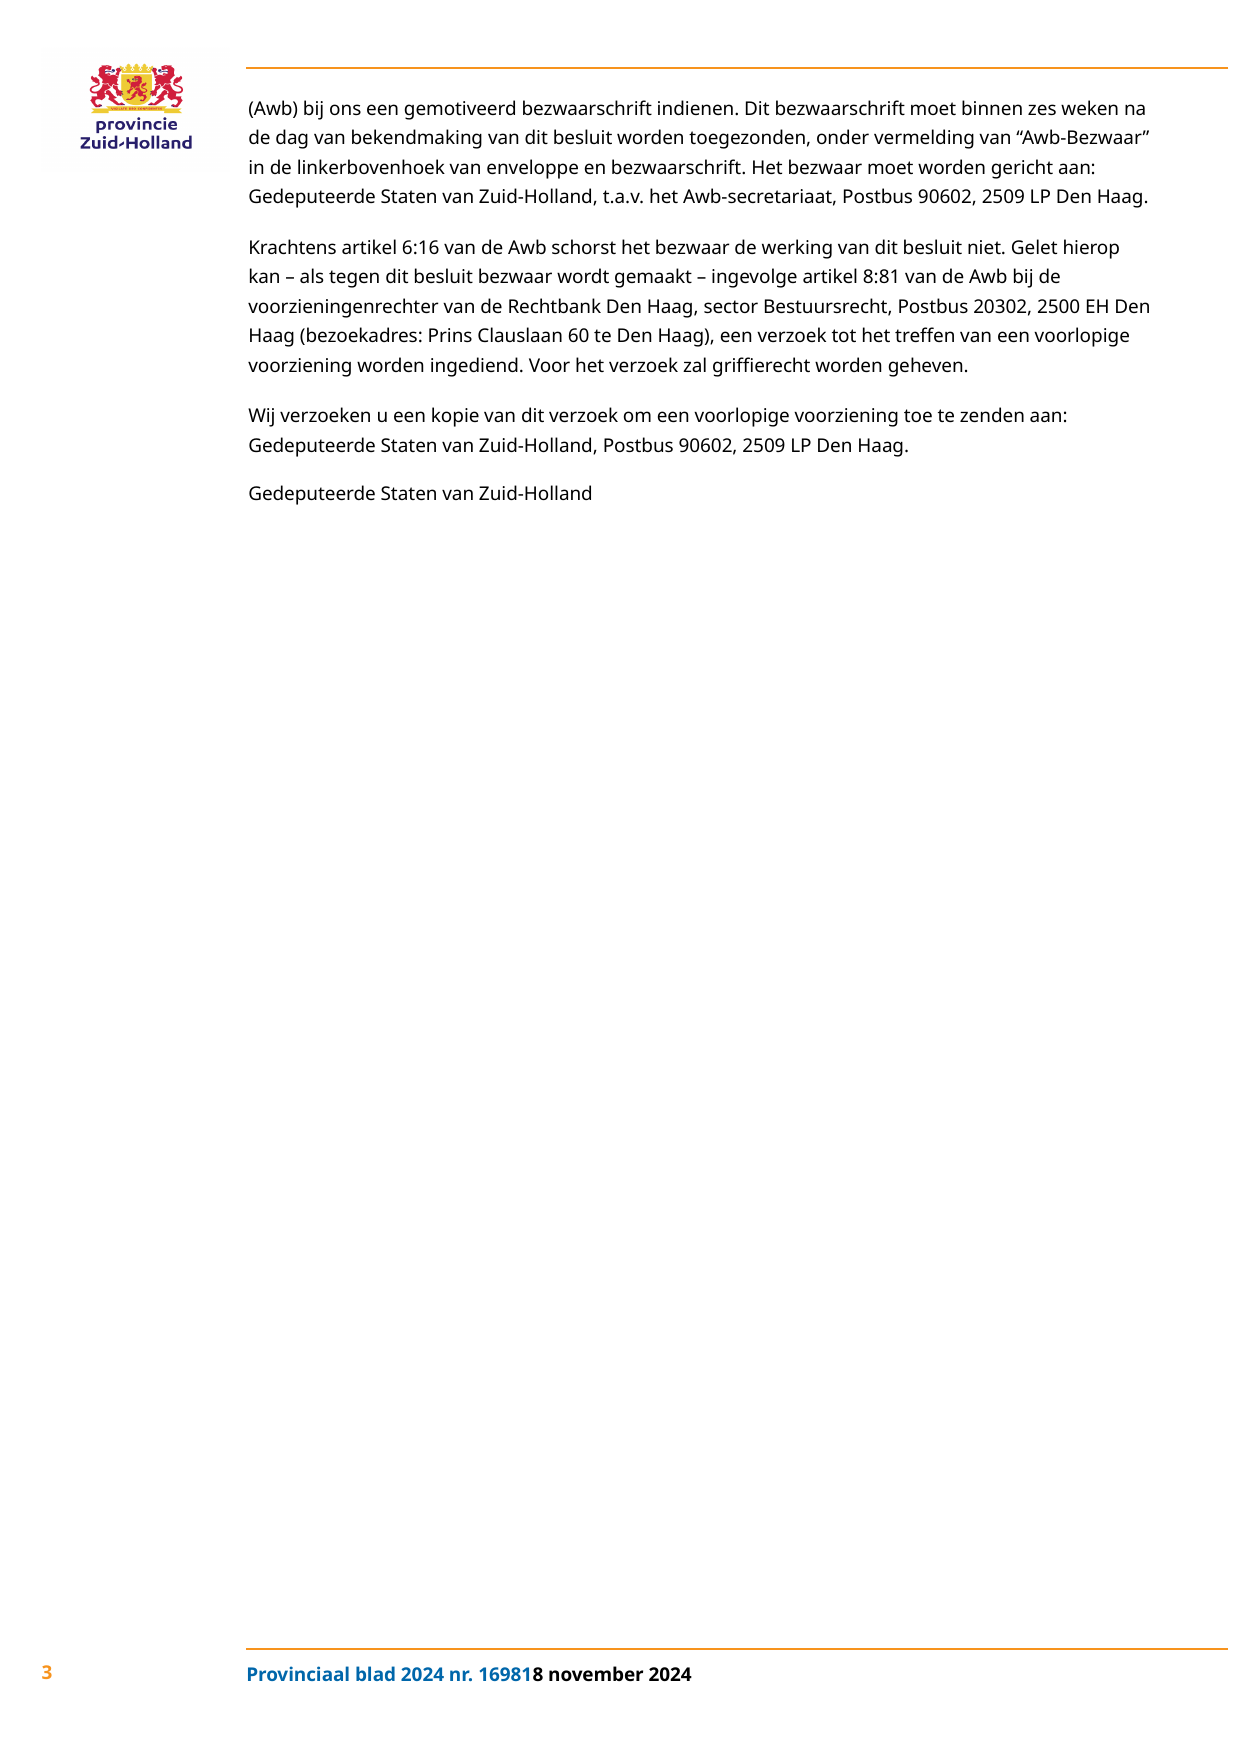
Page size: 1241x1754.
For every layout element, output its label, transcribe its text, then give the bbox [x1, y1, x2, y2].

text Wij verzoeken u een kopie van dit verzoek om een voorlopige voorziening toe te zenden aan: Gedeputeerde Staten van Zuid-Holland, Postbus 90602, 2509 LP Den Haag. [248, 403, 1152, 458]
text Gedeputeerde Staten van Zuid-Holland [248, 480, 1152, 506]
text (Awb) bij ons een gemotiveerd bezwaarschrift indienen. Dit bezwaarschrift moet binnen zes weken na de dag van bekendmaking van dit besluit worden toegezonden, onder vermelding van “Awb-Bezwaar” in de linkerbovenhoek van enveloppe en bezwaarschrift. Het bezwaar moet worden gericht aan: Gedeputeerde Staten van Zuid-Holland, t.a.v. het Awb-secretariaat, Postbus 90602, 2509 LP Den Haag. [248, 95, 1152, 209]
picture [41, 47, 231, 172]
text Krachtens artikel 6:16 van de Awb schorst het bezwaar de werking van dit besluit niet. Gelet hierop kan – als tegen dit besluit bezwaar wordt gemaakt – ingevolge artikel 8:81 van de Awb bij de voorzieningenrechter van de Rechtbank Den Haag, sector Bestuursrecht, Postbus 20302, 2500 EH Den Haag (bezoekadres: Prins Clauslaan 60 te Den Haag), een verzoek tot het treffen van een voorlopige voorziening worden ingediend. Voor het verzoek zal griffierecht worden geheven. [248, 234, 1152, 378]
